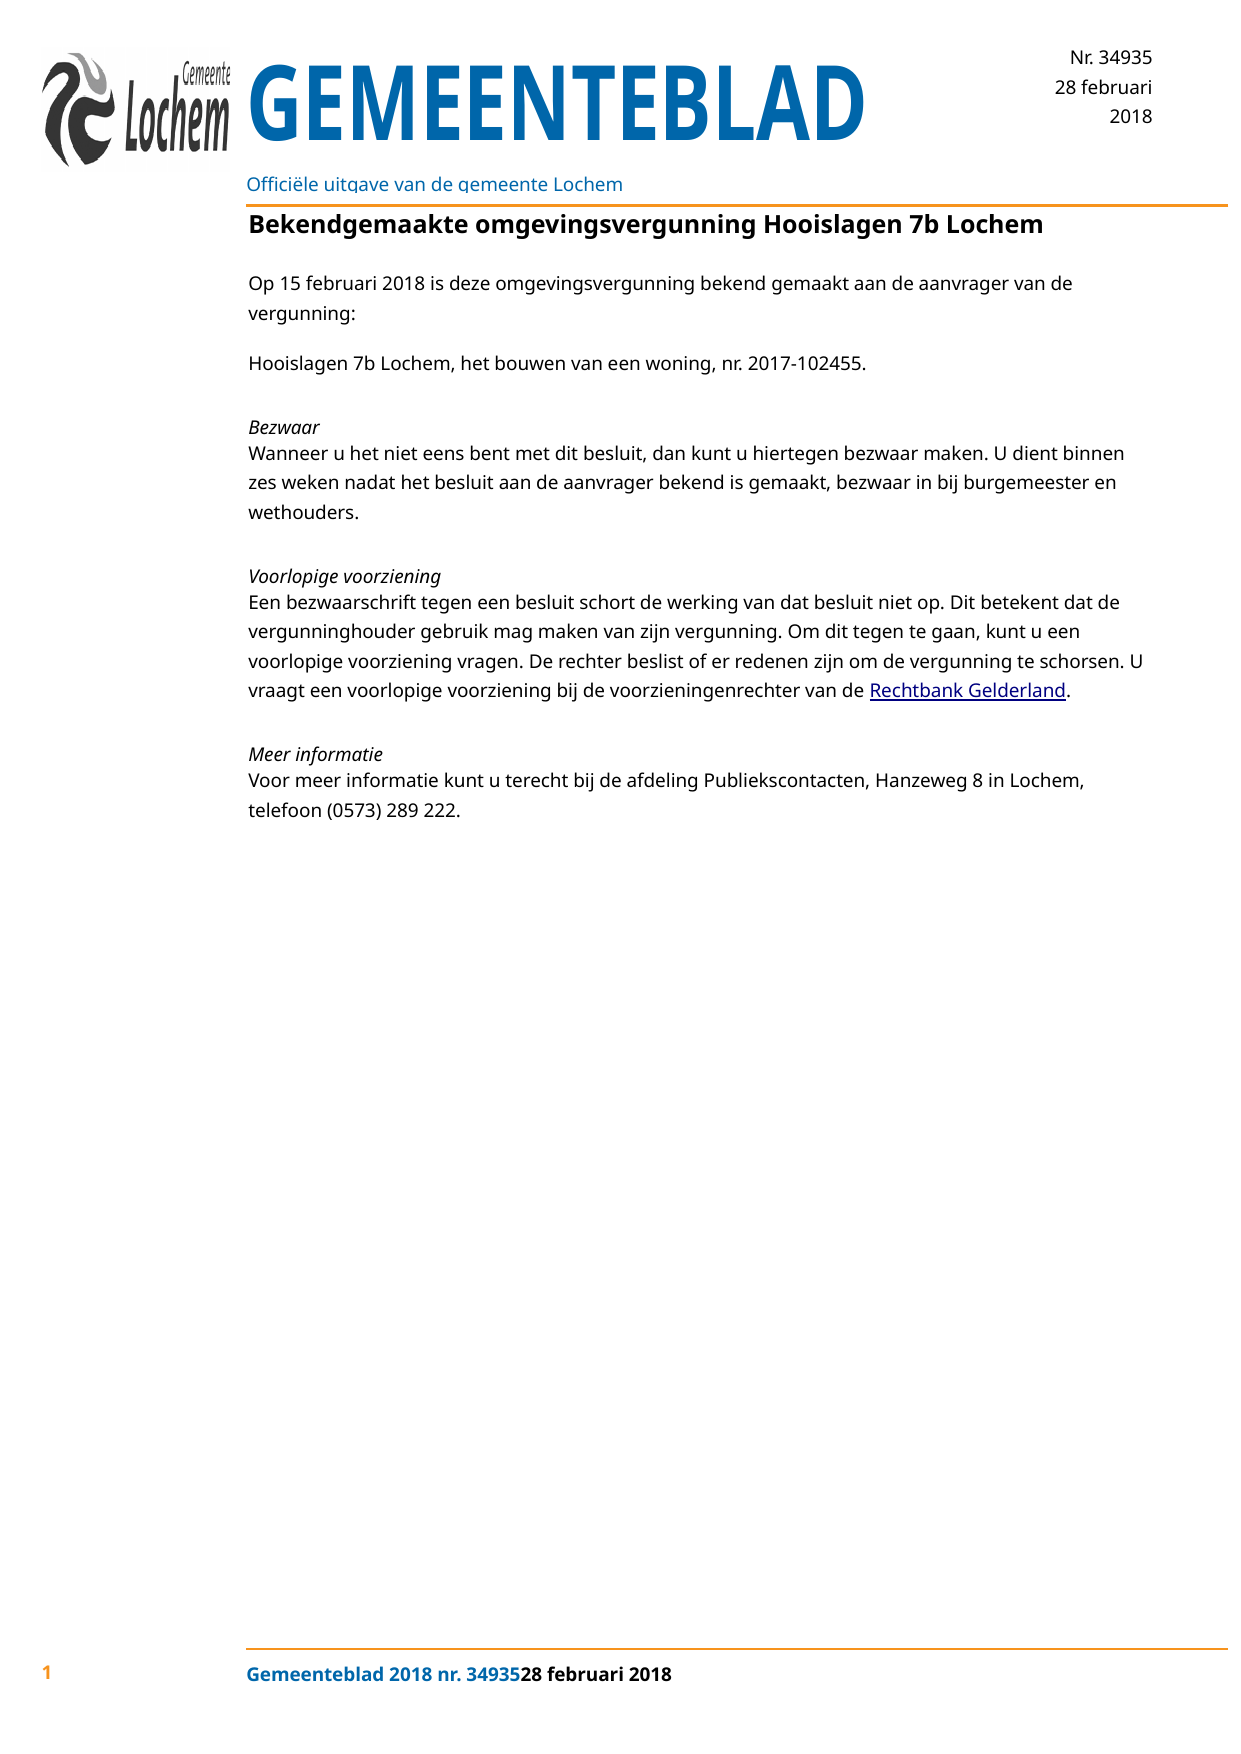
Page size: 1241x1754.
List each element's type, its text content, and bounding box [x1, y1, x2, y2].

text Voorlopige voorziening [248, 563, 1152, 589]
text Op 15 februari 2018 is deze omgevingsvergunning bekend gemaakt aan de aanvrager van de vergunning: [248, 270, 1152, 326]
text Bekendgemaakte omgevingsvergunning Hooislagen 7b Lochem [248, 207, 1152, 241]
text Wanneer u het niet eens bent met dit besluit, dan kunt u hiertegen bezwaar maken. U dient binnen zes weken nadat het besluit aan de aanvrager bekend is gemaakt, bezwaar in bij burgemeester en wethouders. [248, 440, 1152, 525]
text Meer informatie [248, 742, 1152, 767]
text Bezwaar [248, 414, 1152, 440]
picture [41, 47, 231, 172]
text Hooislagen 7b Lochem, het bouwen van een woning, nr. 2017-102455. [248, 350, 1152, 376]
text Voor meer informatie kunt u terecht bij de afdeling Publiekscontacten, Hanzeweg 8 in Lochem, telefoon (0573) 289 222. [248, 767, 1152, 823]
text Een bezwaarschrift tegen een besluit schort de werking van dat besluit niet op. Dit betekent dat de vergunninghouder gebruik mag maken van zijn vergunning. Om dit tegen te gaan, kunt u een voorlopige voorziening vragen. De rechter beslist of er redenen zijn om de vergunning te schorsen. U vraagt een voorlopige voorziening bij de voorzieningenrechter van de Rechtbank Gelderland. [248, 589, 1152, 703]
